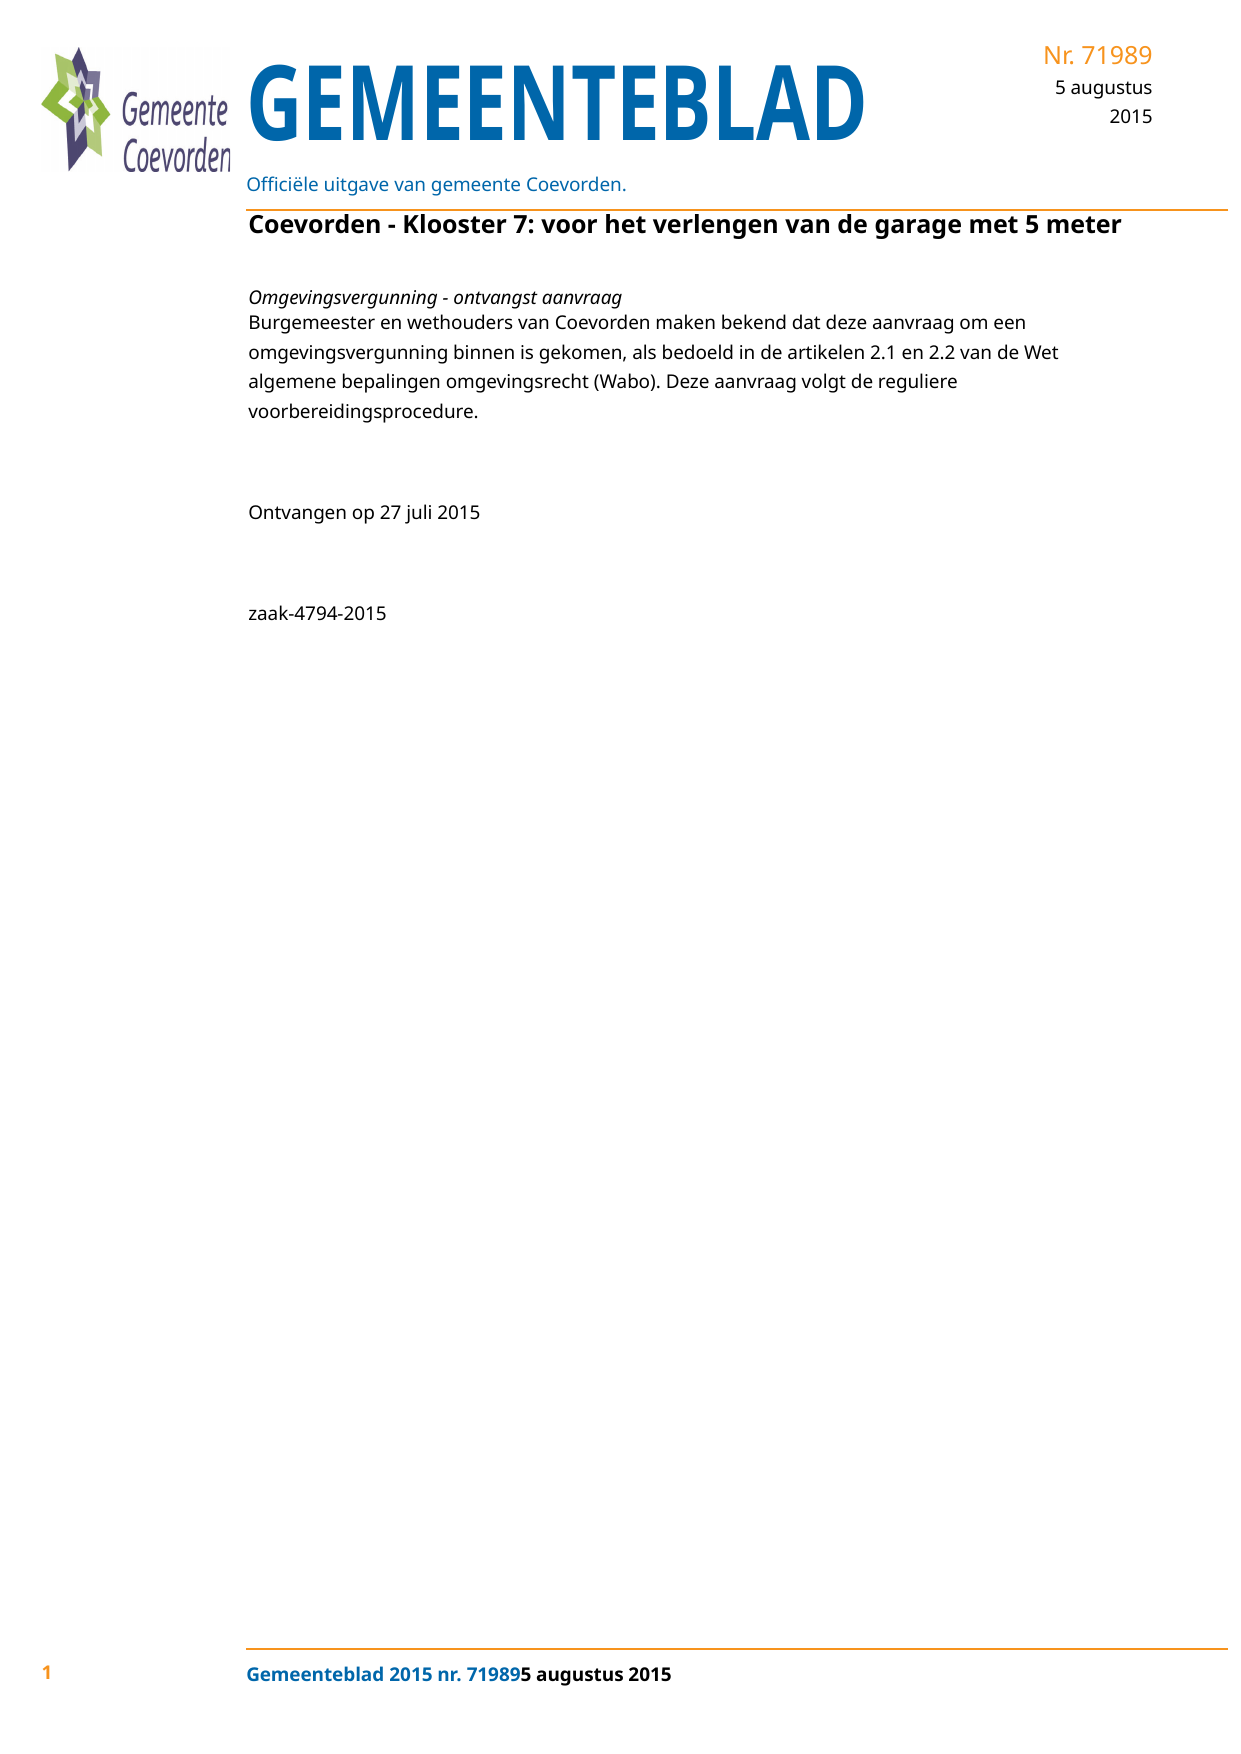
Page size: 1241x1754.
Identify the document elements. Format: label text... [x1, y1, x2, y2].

text Ontvangen op 27 juli 2015 [248, 499, 1152, 525]
text Coevorden - Klooster 7: voor het verlengen van de garage met 5 meter [248, 211, 1152, 241]
text zaak-4794-2015 [248, 600, 1152, 626]
picture [41, 47, 231, 172]
text Burgemeester en wethouders van Coevorden maken bekend dat deze aanvraag om een omgevingsvergunning binnen is gekomen, als bedoeld in de artikelen 2.1 en 2.2 van de Wet algemene bepalingen omgevingsrecht (Wabo). Deze aanvraag volgt de reguliere voorbereidingsprocedure. [248, 309, 1152, 424]
text Omgevingsvergunning - ontvangst aanvraag [248, 284, 1152, 309]
